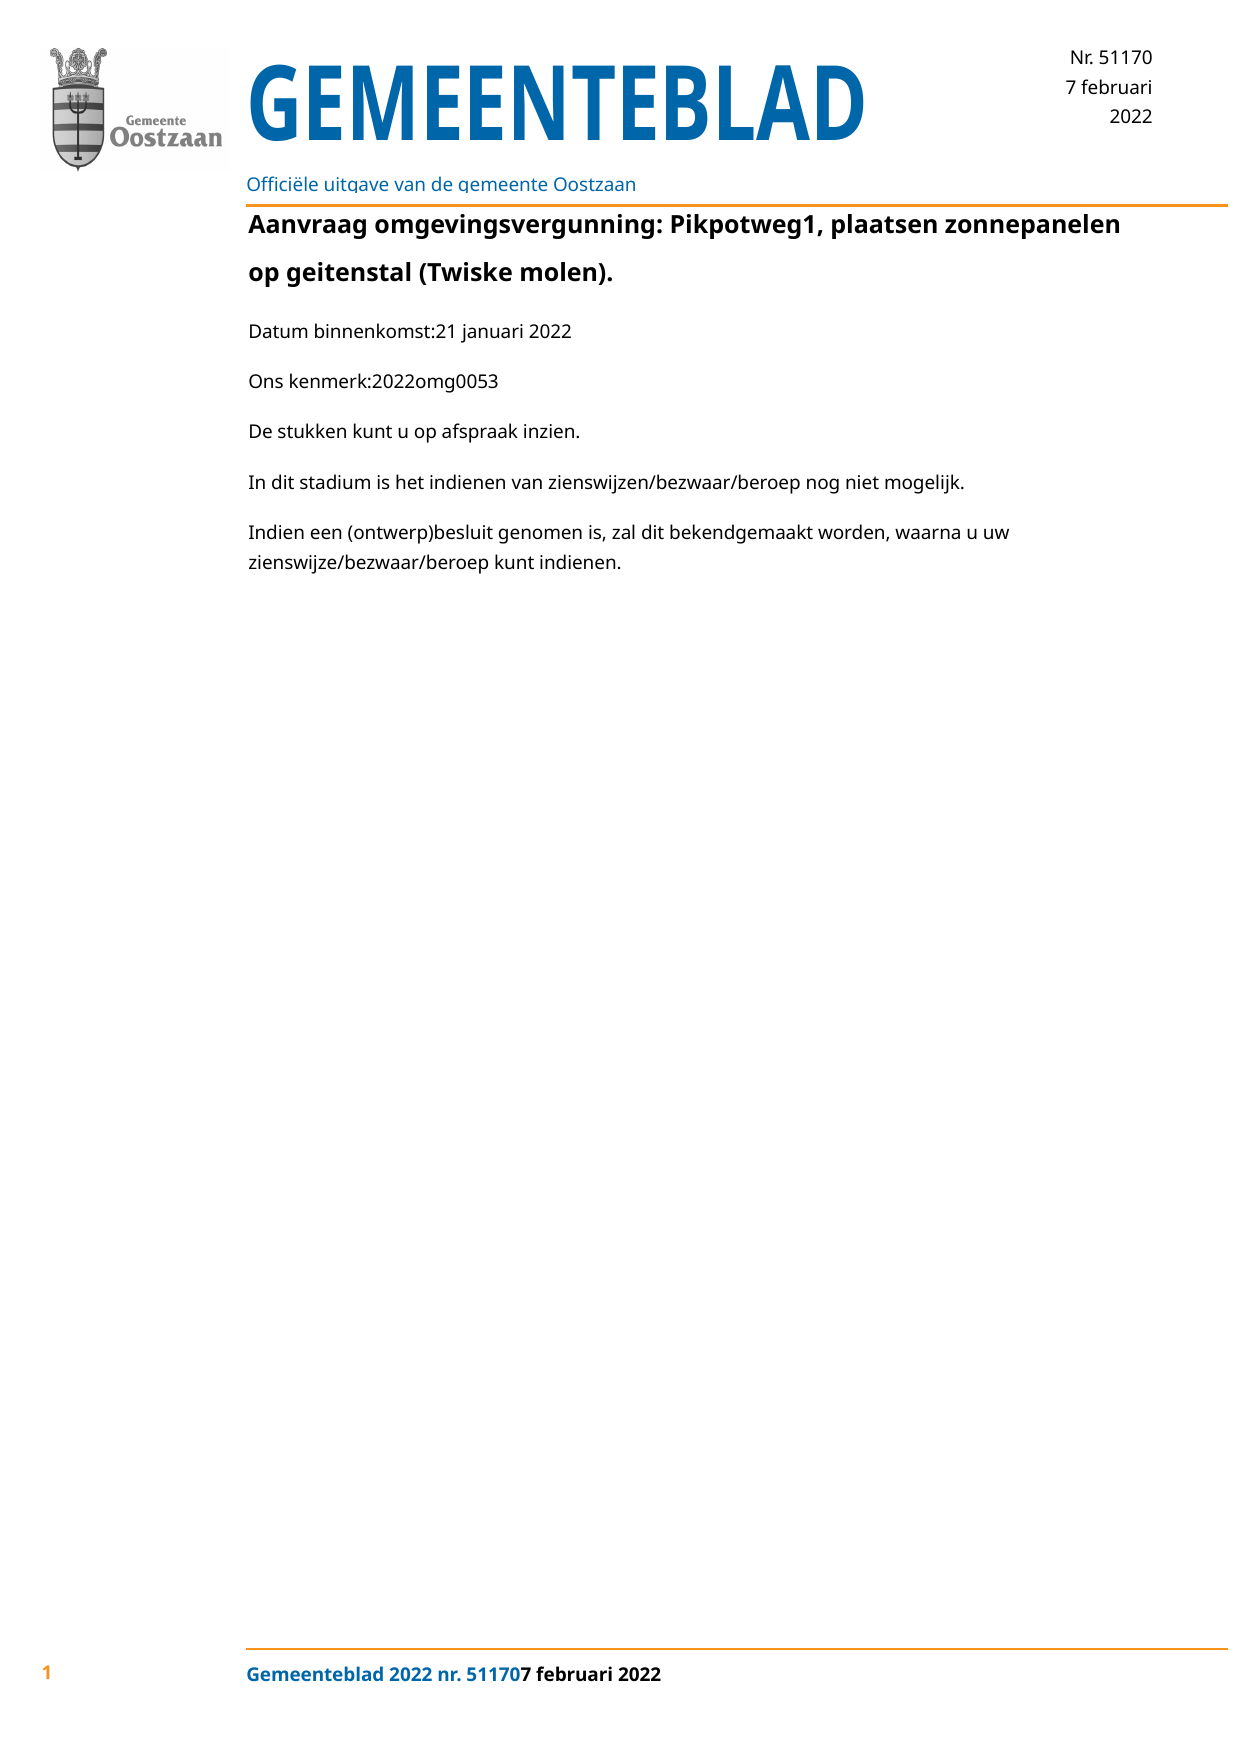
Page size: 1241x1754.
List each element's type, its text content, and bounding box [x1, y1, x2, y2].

text De stukken kunt u op afspraak inzien. [248, 419, 1152, 444]
text Aanvraag omgevingsvergunning: Pikpotweg1, plaatsen zonnepanelen op geitenstal (Twiske molen). [248, 207, 1152, 288]
text Ons kenmerk:2022omg0053 [248, 368, 1152, 394]
text Datum binnenkomst:21 januari 2022 [248, 318, 1152, 344]
text Indien een (ontwerp)besluit genomen is, zal dit bekendgemaakt worden, waarna u uw zienswijze/bezwaar/beroep kunt indienen. [248, 519, 1152, 575]
picture [41, 47, 231, 172]
text In dit stadium is het indienen van zienswijzen/bezwaar/beroep nog niet mogelijk. [248, 469, 1152, 495]
